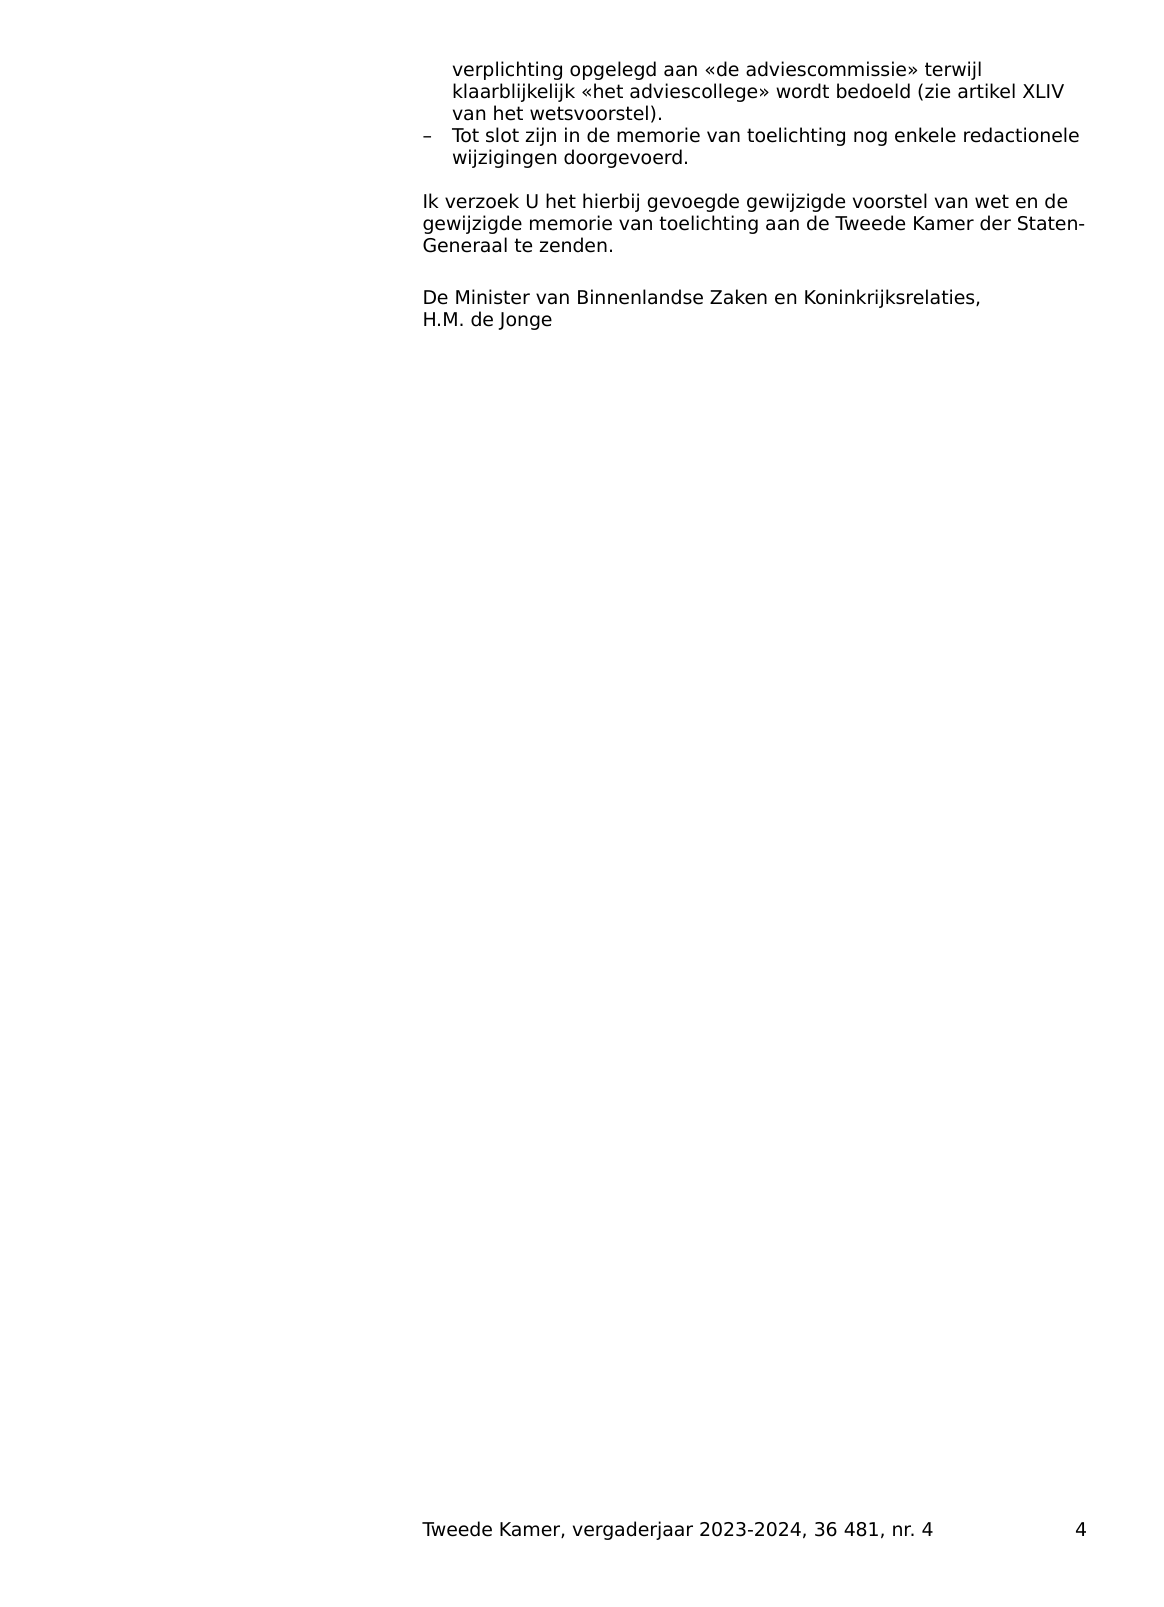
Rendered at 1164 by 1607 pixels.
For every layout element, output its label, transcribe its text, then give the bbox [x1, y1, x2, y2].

text – Tot slot zijn in de memorie van toelichting nog enkele redactionele wijzigingen doorgevoerd. [422, 125, 1087, 169]
text Ik verzoek U het hierbij gevoegde gewijzigde voorstel van wet en de gewijzigde memorie van toelichting aan de Tweede Kamer der Staten-Generaal te zenden. [422, 191, 1087, 257]
text verplichting opgelegd aan «de adviescommissie» terwijl klaarblijkelijk «het adviescollege» wordt bedoeld (zie artikel XLIV van het wetsvoorstel). [422, 59, 1087, 125]
text De Minister van Binnenlandse Zaken en Koninkrijksrelaties, H.M. de Jonge [422, 287, 1087, 331]
